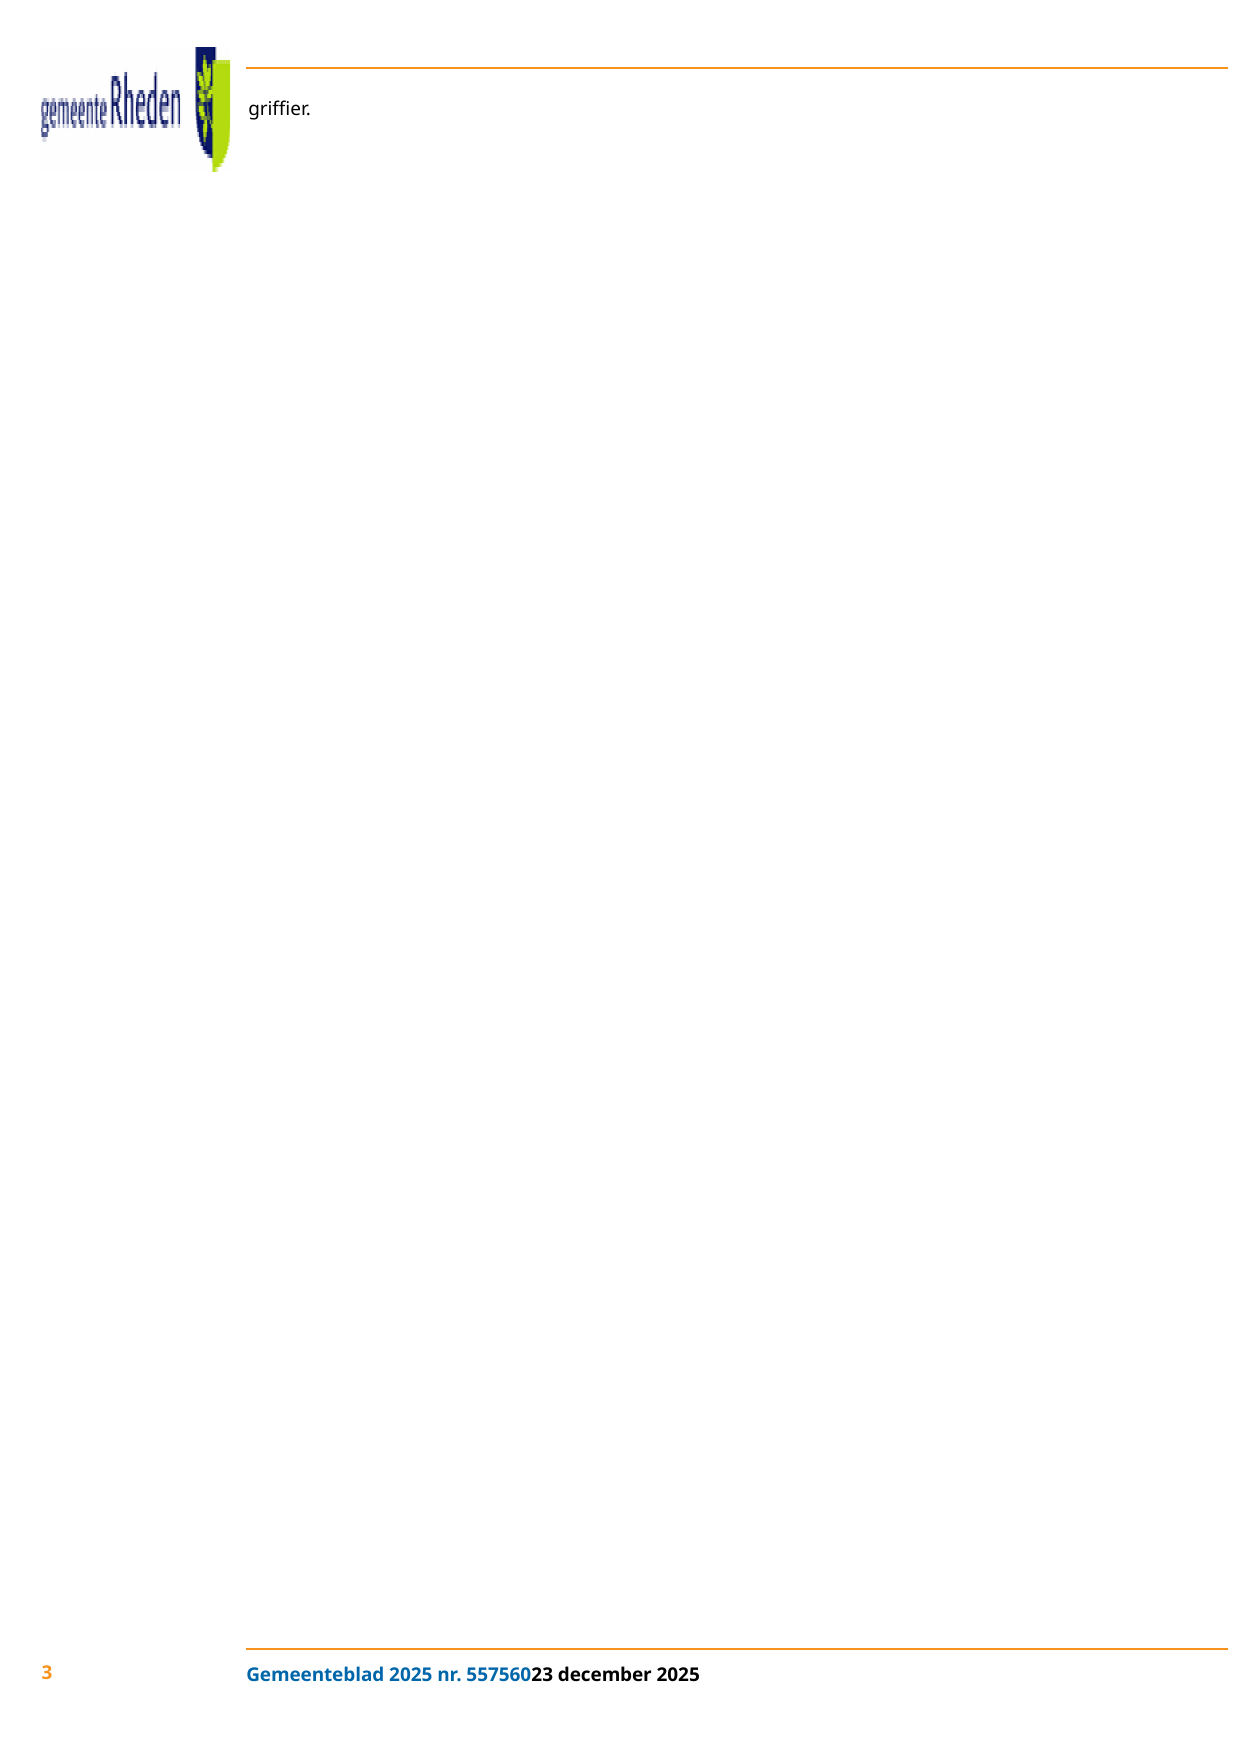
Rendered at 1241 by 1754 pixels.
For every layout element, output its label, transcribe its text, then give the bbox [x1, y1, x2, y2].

picture [41, 47, 231, 172]
text griffier. [248, 95, 1152, 121]
